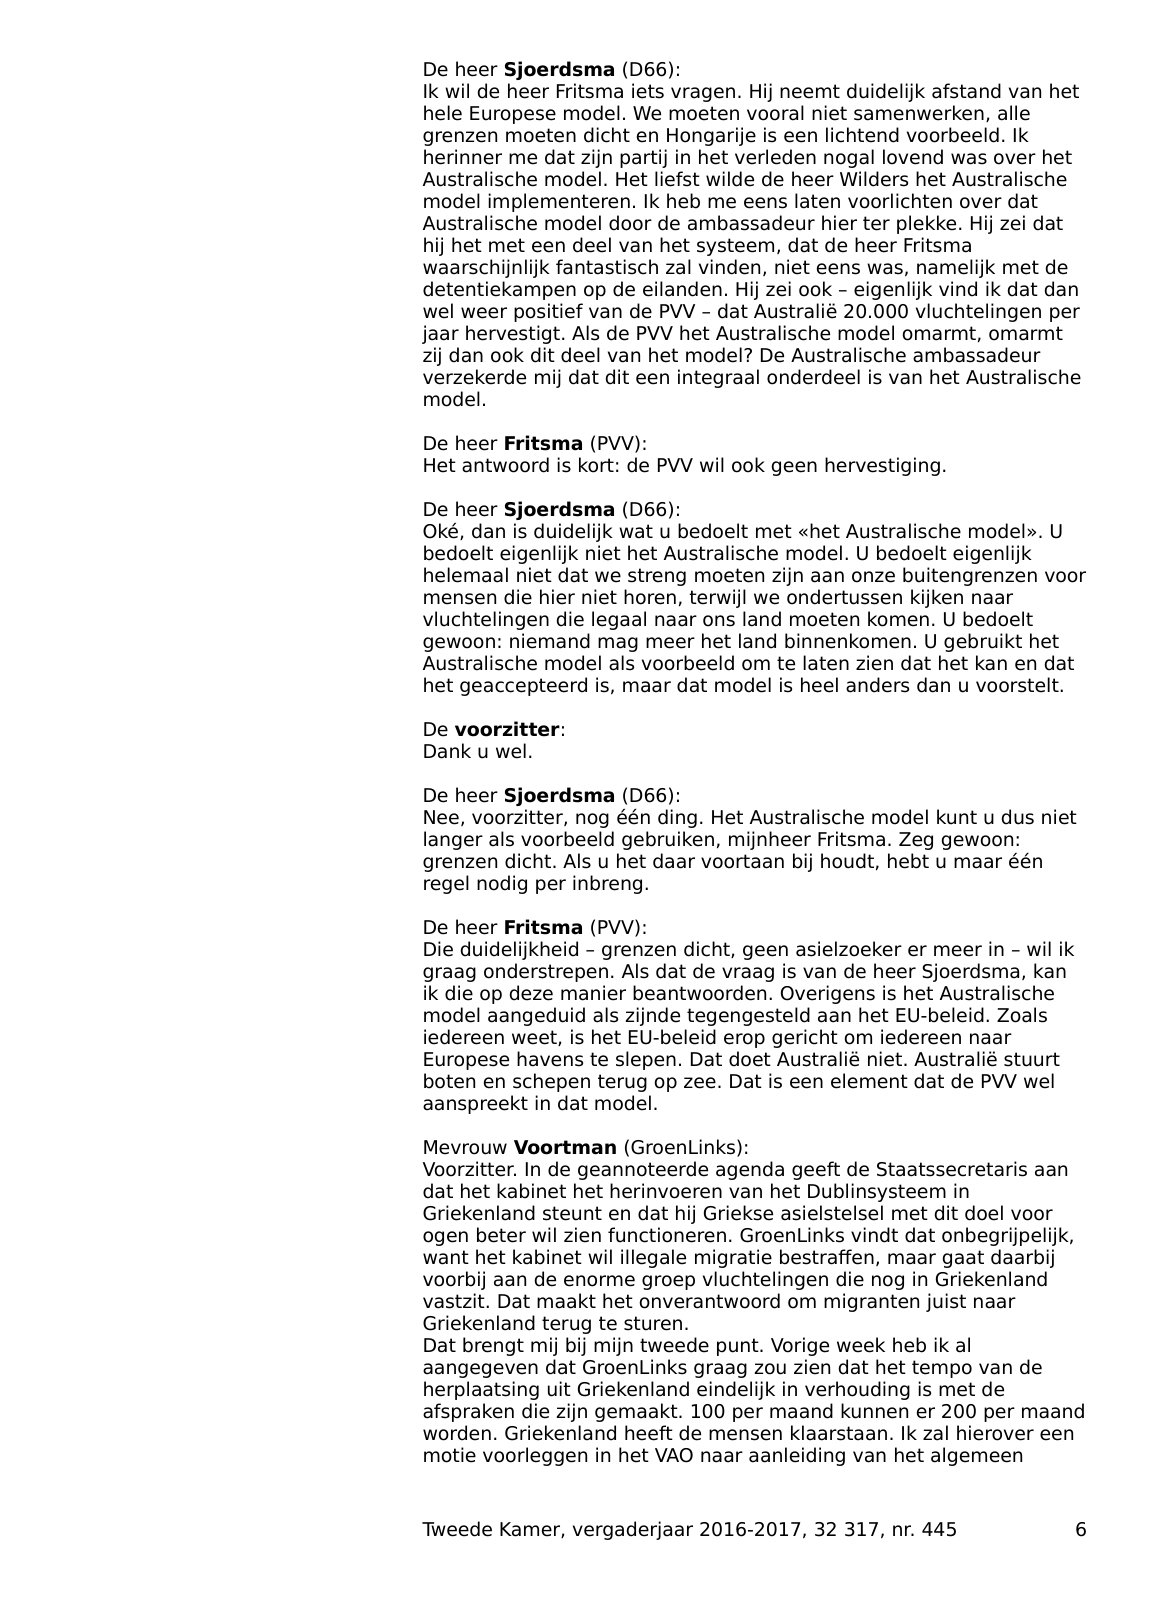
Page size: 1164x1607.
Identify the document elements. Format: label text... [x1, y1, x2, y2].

text Het antwoord is kort: de PVV wil ook geen hervestiging. [422, 455, 1087, 477]
text De heer Sjoerdsma (D66): [422, 499, 1087, 521]
text De voorzitter: [422, 719, 1087, 741]
text Oké, dan is duidelijk wat u bedoelt met «het Australische model». U bedoelt eigenlijk niet het Australische model. U bedoelt eigenlijk helemaal niet dat we streng moeten zijn aan onze buitengrenzen voor mensen die hier niet horen, terwijl we ondertussen kijken naar vluchtelingen die legaal naar ons land moeten komen. U bedoelt gewoon: niemand mag meer het land binnenkomen. U gebruikt het Australische model als voorbeeld om te laten zien dat het kan en dat het geaccepteerd is, maar dat model is heel anders dan u voorstelt. [422, 521, 1087, 697]
text Dank u wel. [422, 741, 1087, 763]
text Nee, voorzitter, nog één ding. Het Australische model kunt u dus niet langer als voorbeeld gebruiken, mijnheer Fritsma. Zeg gewoon: grenzen dicht. Als u het daar voortaan bij houdt, hebt u maar één regel nodig per inbreng. [422, 807, 1087, 895]
text De heer Fritsma (PVV): [422, 917, 1087, 939]
text Mevrouw Voortman (GroenLinks): [422, 1137, 1087, 1159]
text Die duidelijkheid – grenzen dicht, geen asielzoeker er meer in – wil ik graag onderstrepen. Als dat de vraag is van de heer Sjoerdsma, kan ik die op deze manier beantwoorden. Overigens is het Australische model aangeduid als zijnde tegengesteld aan het EU-beleid. Zoals iedereen weet, is het EU-beleid erop gericht om iedereen naar Europese havens te slepen. Dat doet Australië niet. Australië stuurt boten en schepen terug op zee. Dat is een element dat de PVV wel aanspreekt in dat model. [422, 939, 1087, 1115]
text Voorzitter. In de geannoteerde agenda geeft de Staatssecretaris aan dat het kabinet het herinvoeren van het Dublinsysteem in Griekenland steunt en dat hij Griekse asielstelsel met dit doel voor ogen beter wil zien functioneren. GroenLinks vindt dat onbegrijpelijk, want het kabinet wil illegale migratie bestraffen, maar gaat daarbij voorbij aan de enorme groep vluchtelingen die nog in Griekenland vastzit. Dat maakt het onverantwoord om migranten juist naar Griekenland terug te sturen. [422, 1159, 1087, 1335]
text Dat brengt mij bij mijn tweede punt. Vorige week heb ik al aangegeven dat GroenLinks graag zou zien dat het tempo van de herplaatsing uit Griekenland eindelijk in verhouding is met de afspraken die zijn gemaakt. 100 per maand kunnen er 200 per maand worden. Griekenland heeft de mensen klaarstaan. Ik zal hierover een motie voorleggen in het VAO naar aanleiding van het algemeen [422, 1335, 1087, 1467]
text Ik wil de heer Fritsma iets vragen. Hij neemt duidelijk afstand van het hele Europese model. We moeten vooral niet samenwerken, alle grenzen moeten dicht en Hongarije is een lichtend voorbeeld. Ik herinner me dat zijn partij in het verleden nogal lovend was over het Australische model. Het liefst wilde de heer Wilders het Australische model implementeren. Ik heb me eens laten voorlichten over dat Australische model door de ambassadeur hier ter plekke. Hij zei dat hij het met een deel van het systeem, dat de heer Fritsma waarschijnlijk fantastisch zal vinden, niet eens was, namelijk met de detentiekampen op de eilanden. Hij zei ook – eigenlijk vind ik dat dan wel weer positief van de PVV – dat Australië 20.000 vluchtelingen per jaar hervestigt. Als de PVV het Australische model omarmt, omarmt zij dan ook dit deel van het model? De Australische ambassadeur verzekerde mij dat dit een integraal onderdeel is van het Australische model. [422, 81, 1087, 411]
text De heer Fritsma (PVV): [422, 433, 1087, 455]
text De heer Sjoerdsma (D66): [422, 59, 1087, 81]
text De heer Sjoerdsma (D66): [422, 785, 1087, 807]
